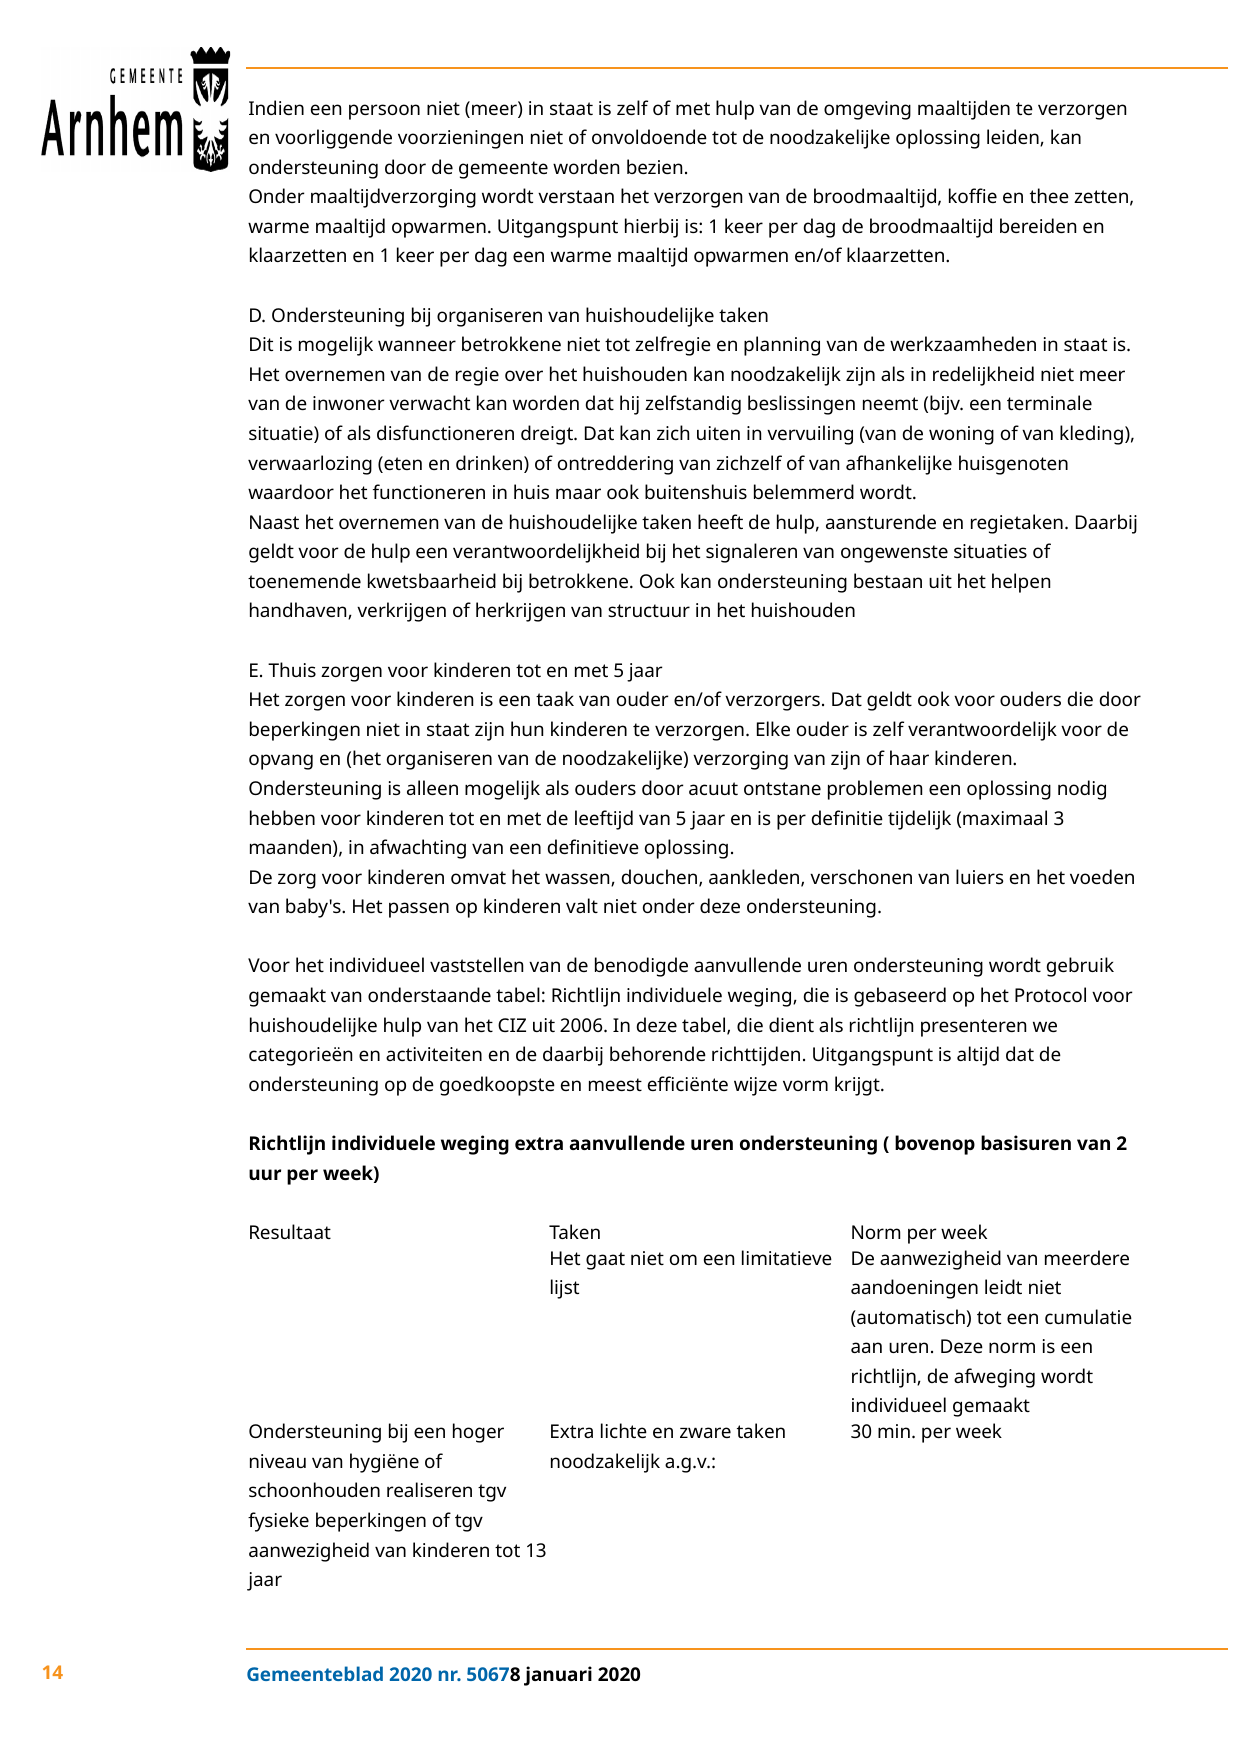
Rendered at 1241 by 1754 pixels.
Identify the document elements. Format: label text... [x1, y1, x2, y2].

text Het zorgen voor kinderen is een taak van ouder en/of verzorgers. Dat geldt ook voor ouders die door beperkingen niet in staat zijn hun kinderen te verzorgen. Elke ouder is zelf verantwoordelijk voor de opvang en (het organiseren van de noodzakelijke) verzorging van zijn of haar kinderen. Ondersteuning is alleen mogelijk als ouders door acuut ontstane problemen een oplossing nodig hebben voor kinderen tot en met de leeftijd van 5 jaar en is per definitie tijdelijk (maximaal 3 maanden), in afwachting van een definitieve oplossing. [248, 686, 1152, 860]
table_cell 30 min. per week [850, 1419, 1152, 1592]
table_header Resultaat [248, 1219, 549, 1245]
table_header Taken [549, 1219, 850, 1245]
text Voor het individueel vaststellen van de benodigde aanvullende uren ondersteuning wordt gebruik gemaakt van onderstaande tabel: Richtlijn individuele weging, die is gebaseerd op het Protocol voor huishoudelijke hulp van het CIZ uit 2006. In deze tabel, die dient als richtlijn presenteren we categorieën en activiteiten en de daarbij behorende richttijden. Uitgangspunt is altijd dat de ondersteuning op de goedkoopste en meest efficiënte wijze vorm krijgt. [248, 953, 1152, 1097]
text Richtlijn individuele weging extra aanvullende uren ondersteuning ( bovenop basisuren van 2 uur per week) [248, 1130, 1152, 1186]
text Naast het overnemen van de huishoudelijke taken heeft de hulp, aansturende en regietaken. Daarbij geldt voor de hulp een verantwoordelijkheid bij het signaleren van ongewenste situaties of toenemende kwetsbaarheid bij betrokkene. Ook kan ondersteuning bestaan uit het helpen handhaven, verkrijgen of herkrijgen van structuur in het huishouden [248, 509, 1152, 623]
text Indien een persoon niet (meer) in staat is zelf of met hulp van de omgeving maaltijden te verzorgen en voorliggende voorzieningen niet of onvoldoende tot de noodzakelijke oplossing leiden, kan ondersteuning door de gemeente worden bezien. [248, 95, 1152, 180]
text Dit is mogelijk wanneer betrokkene niet tot zelfregie en planning van de werkzaamheden in staat is. Het overnemen van de regie over het huishouden kan noodzakelijk zijn als in redelijkheid niet meer van de inwoner verwacht kan worden dat hij zelfstandig beslissingen neemt (bijv. een terminale situatie) of als disfunctioneren dreigt. Dat kan zich uiten in vervuiling (van de woning of van kleding), verwaarlozing (eten en drinken) of ontreddering van zichzelf of van afhankelijke huisgenoten waardoor het functioneren in huis maar ook buitenshuis belemmerd wordt. [248, 331, 1152, 505]
table_cell De aanwezigheid van meerdere aandoeningen leidt niet (automatisch) tot een cumulatie aan uren. Deze norm is een richtlijn, de afweging wordt individueel gemaakt [850, 1245, 1152, 1418]
text Onder maaltijdverzorging wordt verstaan het verzorgen van de broodmaaltijd, koffie en thee zetten, warme maaltijd opwarmen. Uitgangspunt hierbij is: 1 keer per dag de broodmaaltijd bereiden en klaarzetten en 1 keer per dag een warme maaltijd opwarmen en/of klaarzetten. [248, 183, 1152, 268]
table_cell Extra lichte en zware taken noodzakelijk a.g.v.: [549, 1419, 850, 1592]
text D. Ondersteuning bij organiseren van huishoudelijke taken [248, 302, 1152, 328]
text De zorg voor kinderen omvat het wassen, douchen, aankleden, verschonen van luiers en het voeden van baby's. Het passen op kinderen valt niet onder deze ondersteuning. [248, 864, 1152, 919]
table_header Norm per week [850, 1219, 1152, 1245]
picture [41, 47, 231, 172]
table_cell Ondersteuning bij een hoger niveau van hygiëne of schoonhouden realiseren tgv fysieke beperkingen of tgv aanwezigheid van kinderen tot 13 jaar [248, 1419, 549, 1592]
table_cell Het gaat niet om een limitatieve lijst [549, 1245, 850, 1418]
table_cell [248, 1245, 549, 1418]
text E. Thuis zorgen voor kinderen tot en met 5 jaar [248, 657, 1152, 683]
